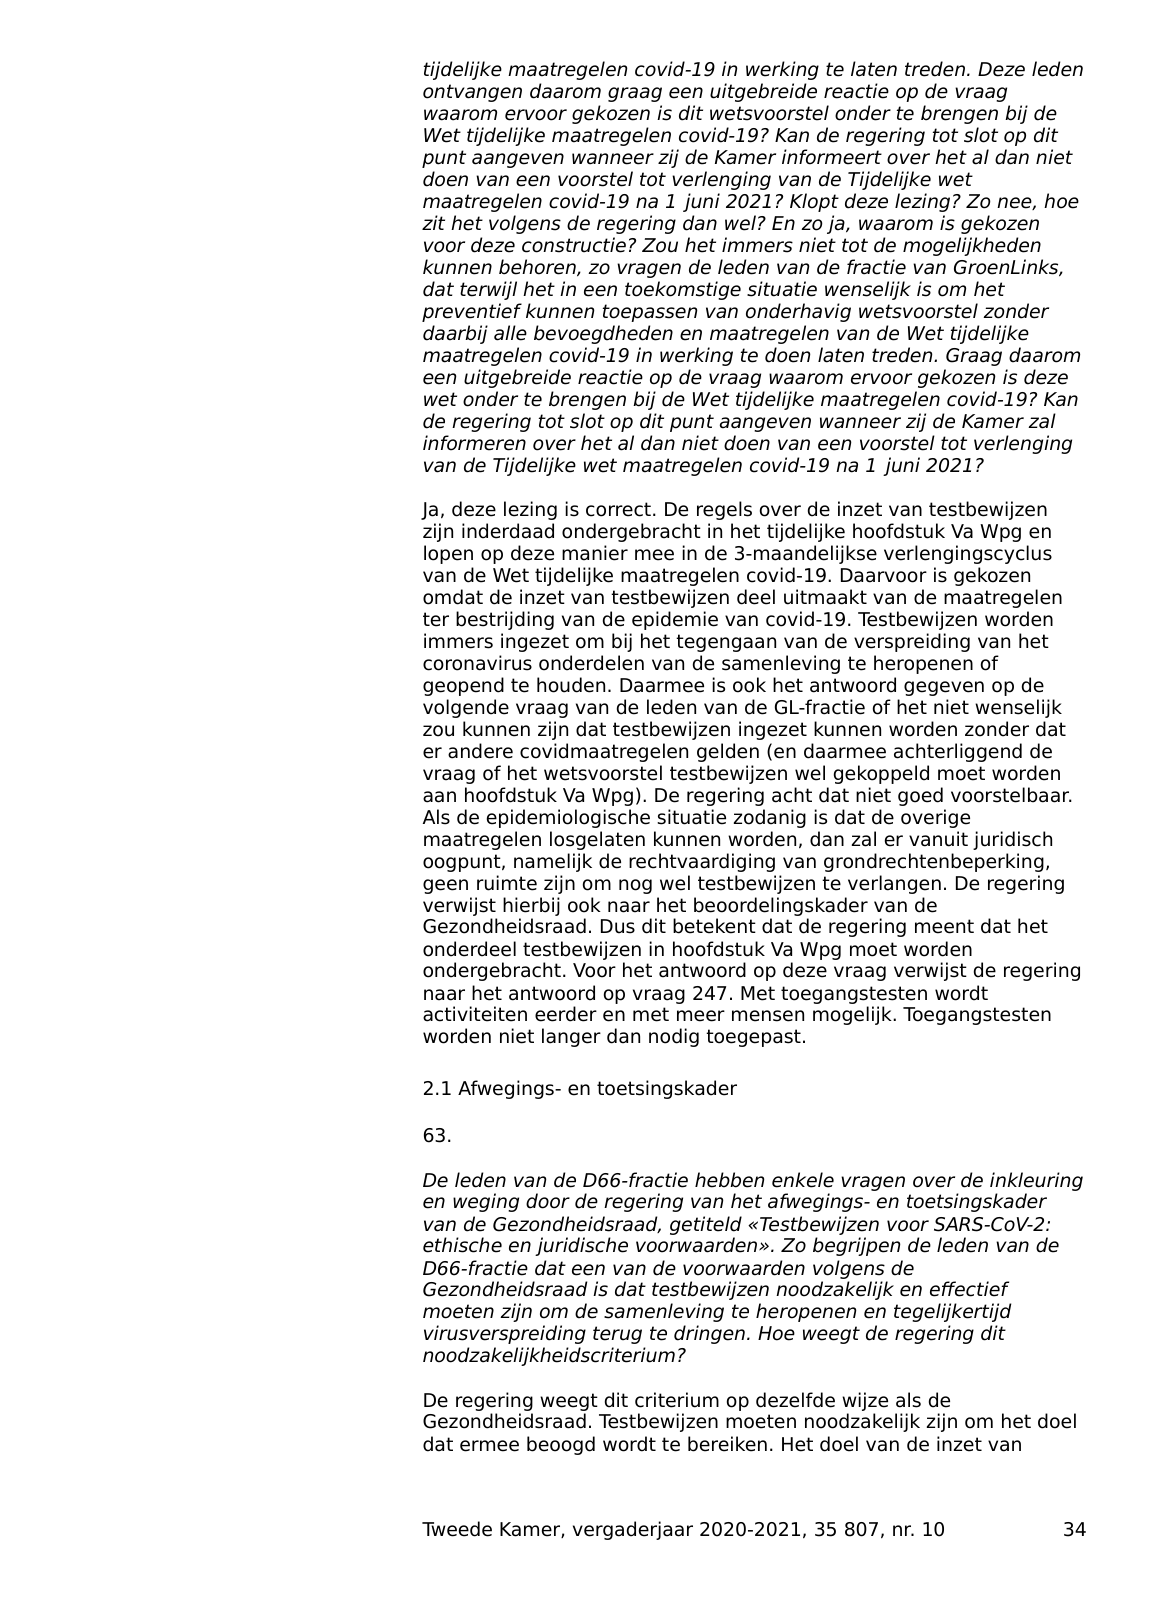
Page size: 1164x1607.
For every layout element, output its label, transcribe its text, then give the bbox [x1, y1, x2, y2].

subtitle 2.1 Afwegings- en toetsingskader [422, 1078, 1087, 1100]
text Ja, deze lezing is correct. De regels over de inzet van testbewijzen zijn inderdaad ondergebracht in het tijdelijke hoofdstuk Va Wpg en lopen op deze manier mee in de 3-maandelijkse verlengingscyclus van de Wet tijdelijke maatregelen covid-19. Daarvoor is gekozen omdat de inzet van testbewijzen deel uitmaakt van de maatregelen ter bestrijding van de epidemie van covid-19. Testbewijzen worden immers ingezet om bij het tegengaan van de verspreiding van het coronavirus onderdelen van de samenleving te heropenen of geopend te houden. Daarmee is ook het antwoord gegeven op de volgende vraag van de leden van de GL-fractie of het niet wenselijk zou kunnen zijn dat testbewijzen ingezet kunnen worden zonder dat er andere covidmaatregelen gelden (en daarmee achterliggend de vraag of het wetsvoorstel testbewijzen wel gekoppeld moet worden aan hoofdstuk Va Wpg). De regering acht dat niet goed voorstelbaar. Als de epidemiologische situatie zodanig is dat de overige maatregelen losgelaten kunnen worden, dan zal er vanuit juridisch oogpunt, namelijk de rechtvaardiging van grondrechtenbeperking, geen ruimte zijn om nog wel testbewijzen te verlangen. De regering verwijst hierbij ook naar het beoordelingskader van de Gezondheidsraad. Dus dit betekent dat de regering meent dat het onderdeel testbewijzen in hoofdstuk Va Wpg moet worden ondergebracht. Voor het antwoord op deze vraag verwijst de regering naar het antwoord op vraag 247. Met toegangstesten wordt activiteiten eerder en met meer mensen mogelijk. Toegangstesten worden niet langer dan nodig toegepast. [422, 499, 1087, 1048]
text De leden van de D66-fractie hebben enkele vragen over de inkleuring en weging door de regering van het afwegings- en toetsingskader van de Gezondheidsraad, getiteld «Testbewijzen voor SARS-CoV-2: ethische en juridische voorwaarden». Zo begrijpen de leden van de D66-fractie dat een van de voorwaarden volgens de Gezondheidsraad is dat testbewijzen noodzakelijk en effectief moeten zijn om de samenleving te heropenen en tegelijkertijd virusverspreiding terug te dringen. Hoe weegt de regering dit noodzakelijkheidscriterium? [422, 1169, 1087, 1367]
text De regering weegt dit criterium op dezelfde wijze als de Gezondheidsraad. Testbewijzen moeten noodzakelijk zijn om het doel dat ermee beoogd wordt te bereiken. Het doel van de inzet van [422, 1389, 1087, 1455]
text tijdelijke maatregelen covid-19 in werking te laten treden. Deze leden ontvangen daarom graag een uitgebreide reactie op de vraag waarom ervoor gekozen is dit wetsvoorstel onder te brengen bij de Wet tijdelijke maatregelen covid-19? Kan de regering tot slot op dit punt aangeven wanneer zij de Kamer informeert over het al dan niet doen van een voorstel tot verlenging van de Tijdelijke wet maatregelen covid-19 na 1 juni 2021? Klopt deze lezing? Zo nee, hoe zit het volgens de regering dan wel? En zo ja, waarom is gekozen voor deze constructie? Zou het immers niet tot de mogelijkheden kunnen behoren, zo vragen de leden van de fractie van GroenLinks, dat terwijl het in een toekomstige situatie wenselijk is om het preventief kunnen toepassen van onderhavig wetsvoorstel zonder daarbij alle bevoegdheden en maatregelen van de Wet tijdelijke maatregelen covid-19 in werking te doen laten treden. Graag daarom een uitgebreide reactie op de vraag waarom ervoor gekozen is deze wet onder te brengen bij de Wet tijdelijke maatregelen covid-19? Kan de regering tot slot op dit punt aangeven wanneer zij de Kamer zal informeren over het al dan niet doen van een voorstel tot verlenging van de Tijdelijke wet maatregelen covid-19 na 1 juni 2021? [422, 59, 1087, 477]
text 63. [422, 1125, 1087, 1147]
